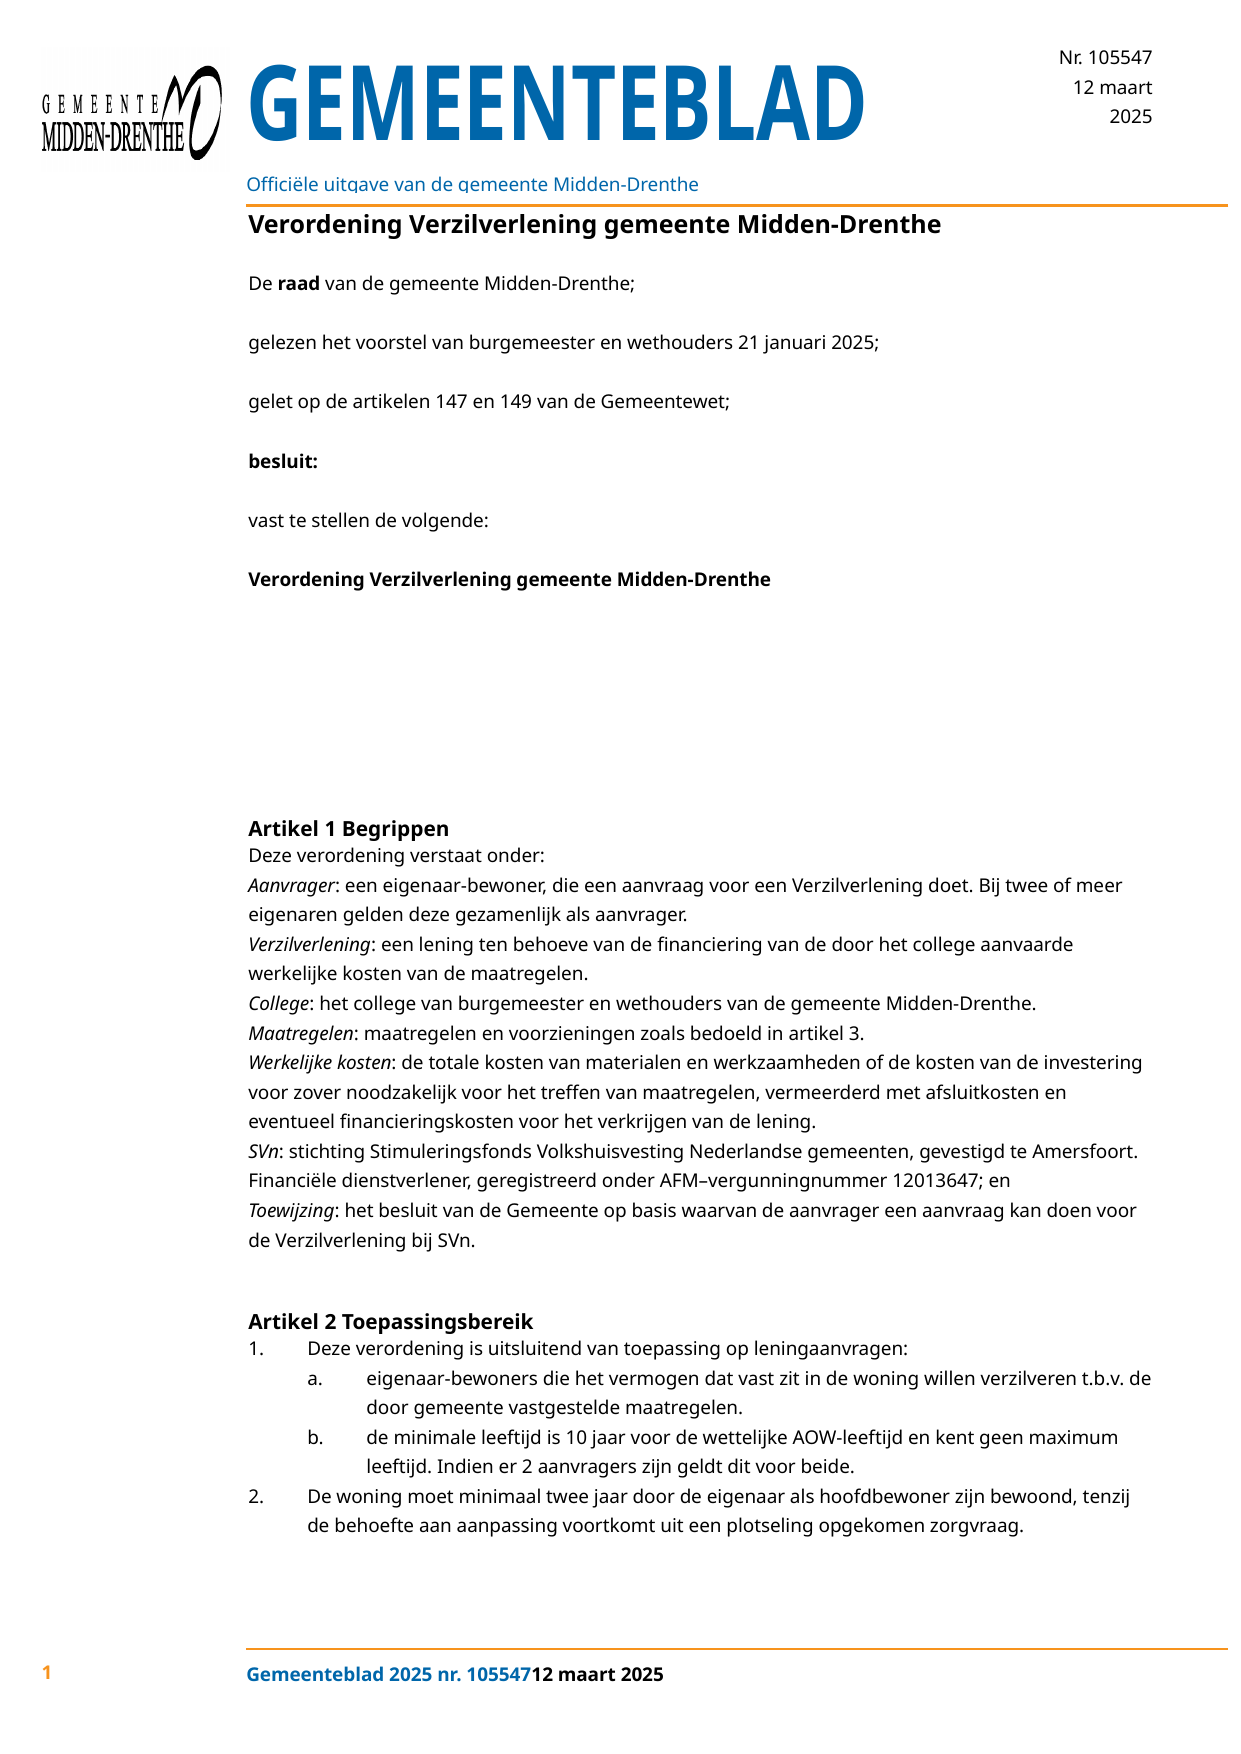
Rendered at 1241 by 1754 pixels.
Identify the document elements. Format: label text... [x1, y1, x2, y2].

text Verzilverlening: een lening ten behoeve van de financiering van de door het college aanvaarde werkelijke kosten van de maatregelen. [248, 931, 1152, 986]
text Verordening Verzilverlening gemeente Midden-Drenthe [248, 207, 1152, 241]
text Maatregelen: maatregelen en voorzieningen zoals bedoeld in artikel 3. [248, 1020, 1152, 1045]
text Artikel 2 Toepassingsbereik [248, 1307, 1152, 1335]
text gelet op de artikelen 147 en 149 van de Gemeentewet; [248, 389, 1152, 414]
list Deze verordening is uitsluitend van toepassing op leningaanvragen: [248, 1335, 1152, 1361]
text SVn: stichting Stimuleringsfonds Volkshuisvesting Nederlandse gemeenten, gevestigd te Amersfoort. Financiële dienstverlener, geregistreerd onder AFM–vergunningnummer 12013647; en [248, 1138, 1152, 1193]
list eigenaar-bewoners die het vermogen dat vast zit in de woning willen verzilveren t.b.v. de door gemeente vastgestelde maatregelen. [307, 1365, 1152, 1420]
list De woning moet minimaal twee jaar door de eigenaar als hoofdbewoner zijn bewoond, tenzij de behoefte aan aanpassing voortkomt uit een plotseling opgekomen zorgvraag. [248, 1483, 1152, 1538]
picture [41, 47, 231, 172]
text Verordening Verzilverlening gemeente Midden-Drenthe [248, 566, 1152, 592]
text gelezen het voorstel van burgemeester en wethouders 21 januari 2025; [248, 329, 1152, 355]
text Toewijzing: het besluit van de Gemeente op basis waarvan de aanvrager een aanvraag kan doen voor de Verzilverlening bij SVn. [248, 1197, 1152, 1252]
text College: het college van burgemeester en wethouders van de gemeente Midden-Drenthe. [248, 990, 1152, 1016]
text Werkelijke kosten: de totale kosten van materialen en werkzaamheden of de kosten van de investering voor zover noodzakelijk voor het treffen van maatregelen, vermeerderd met afsluitkosten en eventueel financieringskosten voor het verkrijgen van de lening. [248, 1049, 1152, 1134]
list de minimale leeftijd is 10 jaar voor de wettelijke AOW-leeftijd en kent geen maximum leeftijd. Indien er 2 aanvragers zijn geldt dit voor beide. [307, 1424, 1152, 1479]
text Deze verordening verstaat onder: [248, 842, 1152, 868]
text vast te stellen de volgende: [248, 507, 1152, 533]
text besluit: [248, 448, 1152, 473]
text Artikel 1 Begrippen [248, 814, 1152, 842]
text De raad van de gemeente Midden-Drenthe; [248, 270, 1152, 296]
text Aanvrager: een eigenaar-bewoner, die een aanvraag voor een Verzilverlening doet. Bij twee of meer eigenaren gelden deze gezamenlijk als aanvrager. [248, 872, 1152, 927]
